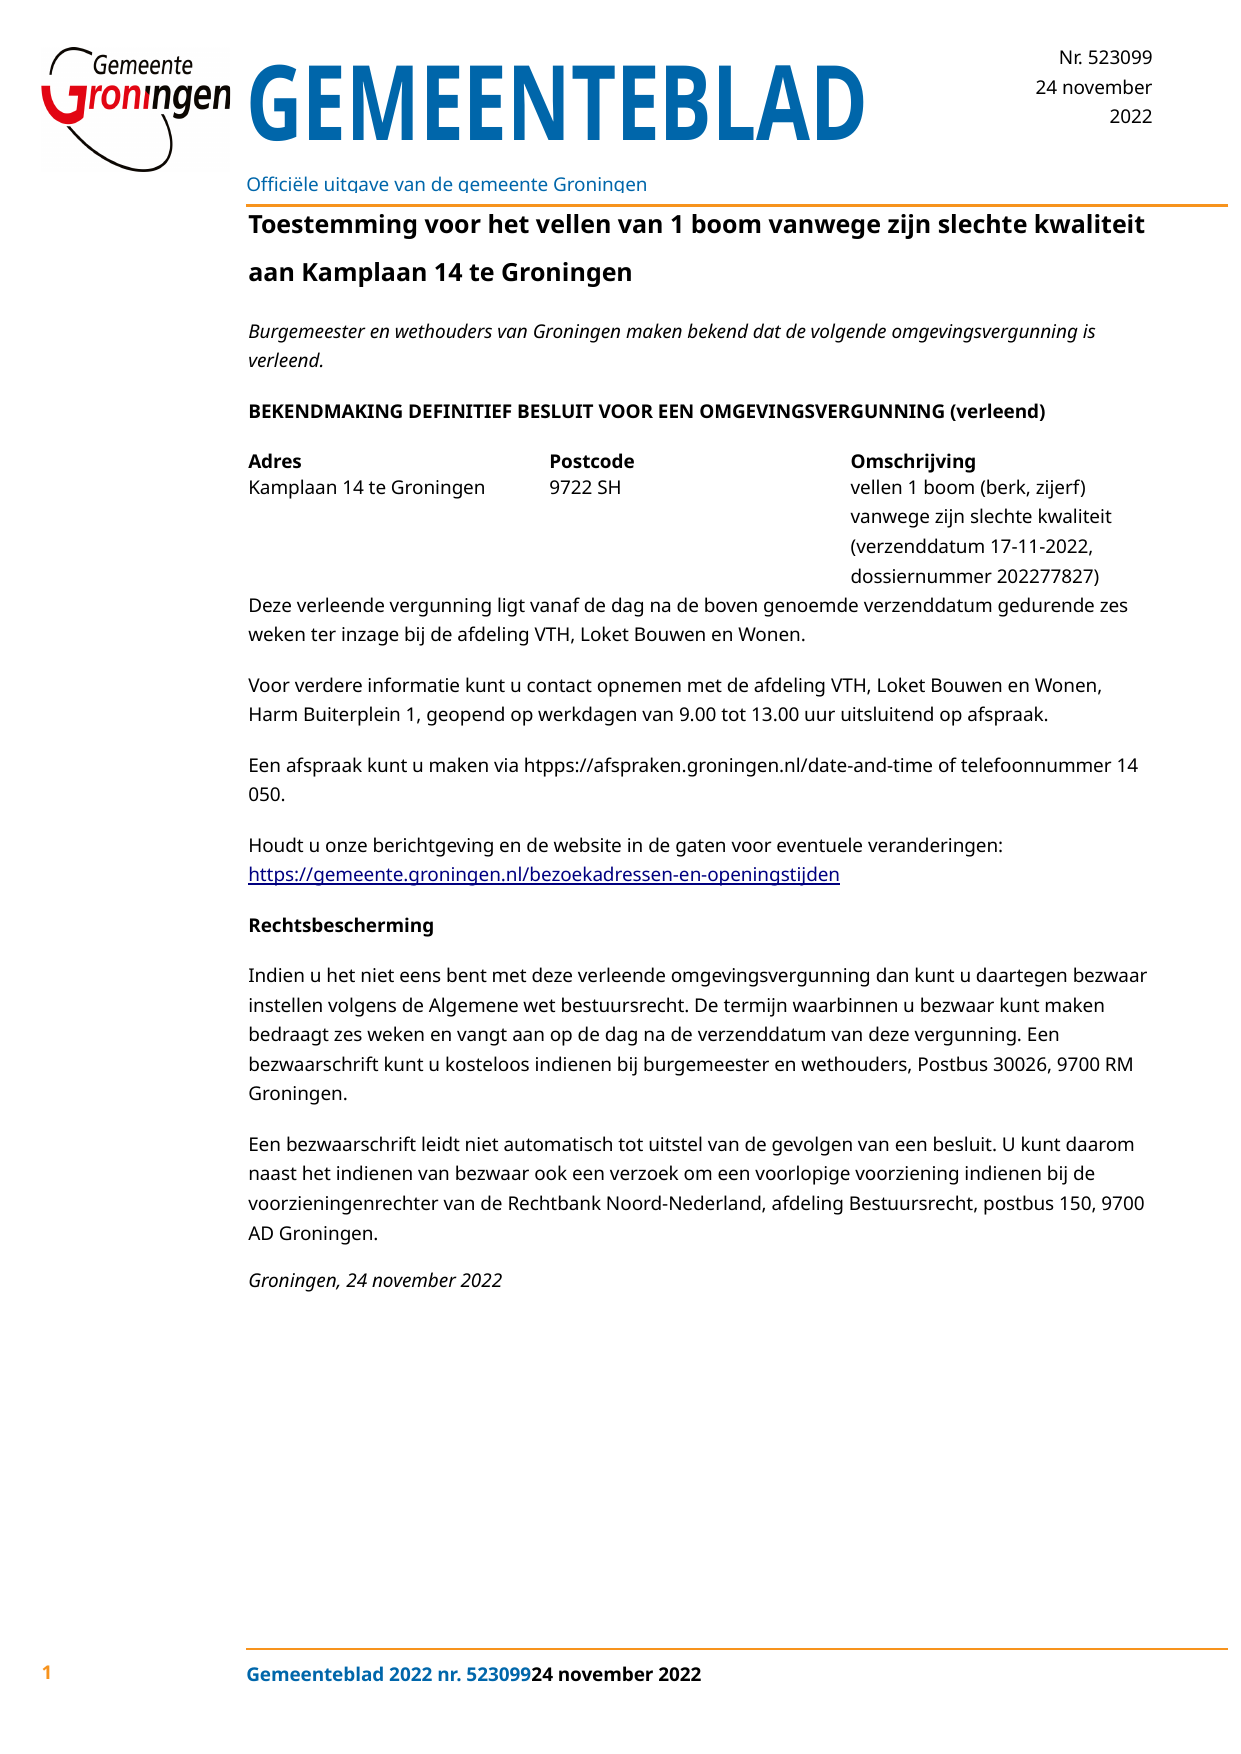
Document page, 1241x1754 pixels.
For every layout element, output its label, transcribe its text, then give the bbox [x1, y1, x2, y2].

text BEKENDMAKING DEFINITIEF BESLUIT VOOR EEN OMGEVINGSVERGUNNING (verleend) [248, 398, 1152, 424]
text Rechtsbescherming [248, 912, 1152, 938]
text Een bezwaarschrift leidt niet automatisch tot uitstel van de gevolgen van een besluit. U kunt daarom naast het indienen van bezwaar ook een verzoek om een voorlopige voorziening indienen bij de voorzieningenrechter van de Rechtbank Noord-Nederland, afdeling Bestuursrecht, postbus 150, 9700 AD Groningen. [248, 1131, 1152, 1246]
table_cell 9722 SH [549, 474, 850, 589]
picture [41, 47, 231, 172]
text Toestemming voor het vellen van 1 boom vanwege zijn slechte kwaliteit aan Kamplaan 14 te Groningen [248, 207, 1152, 288]
text Deze verleende vergunning ligt vanaf de dag na de boven genoemde verzenddatum gedurende zes weken ter inzage bij de afdeling VTH, Loket Bouwen en Wonen. [248, 592, 1152, 647]
text Burgemeester en wethouders van Groningen maken bekend dat de volgende omgevingsvergunning is verleend. [248, 318, 1152, 373]
table_cell Kamplaan 14 te Groningen [248, 474, 549, 589]
table_header Adres [248, 449, 549, 474]
text Indien u het niet eens bent met deze verleende omgevingsvergunning dan kunt u daartegen bezwaar instellen volgens de Algemene wet bestuursrecht. De termijn waarbinnen u bezwaar kunt maken bedraagt zes weken en vangt aan op de dag na de verzenddatum van deze vergunning. Een bezwaarschrift kunt u kosteloos indienen bij burgemeester en wethouders, Postbus 30026, 9700 RM Groningen. [248, 962, 1152, 1106]
text Groningen, 24 november 2022 [248, 1268, 1152, 1293]
text Voor verdere informatie kunt u contact opnemen met de afdeling VTH, Loket Bouwen en Wonen, Harm Buiterplein 1, geopend op werkdagen van 9.00 tot 13.00 uur uitsluitend op afspraak. [248, 672, 1152, 727]
table_header Omschrijving [850, 449, 1152, 474]
table_cell vellen 1 boom (berk, zijerf) vanwege zijn slechte kwaliteit (verzenddatum 17-11-2022, dossiernummer 202277827) [850, 474, 1152, 589]
table_header Postcode [549, 449, 850, 474]
text Een afspraak kunt u maken via htpps://afspraken.groningen.nl/date-and-time of telefoonnummer 14 050. [248, 752, 1152, 807]
text Houdt u onze berichtgeving en de website in de gaten voor eventuele veranderingen: https://gemeente.groningen.nl/bezoekadressen-en-openingstijden [248, 832, 1152, 887]
